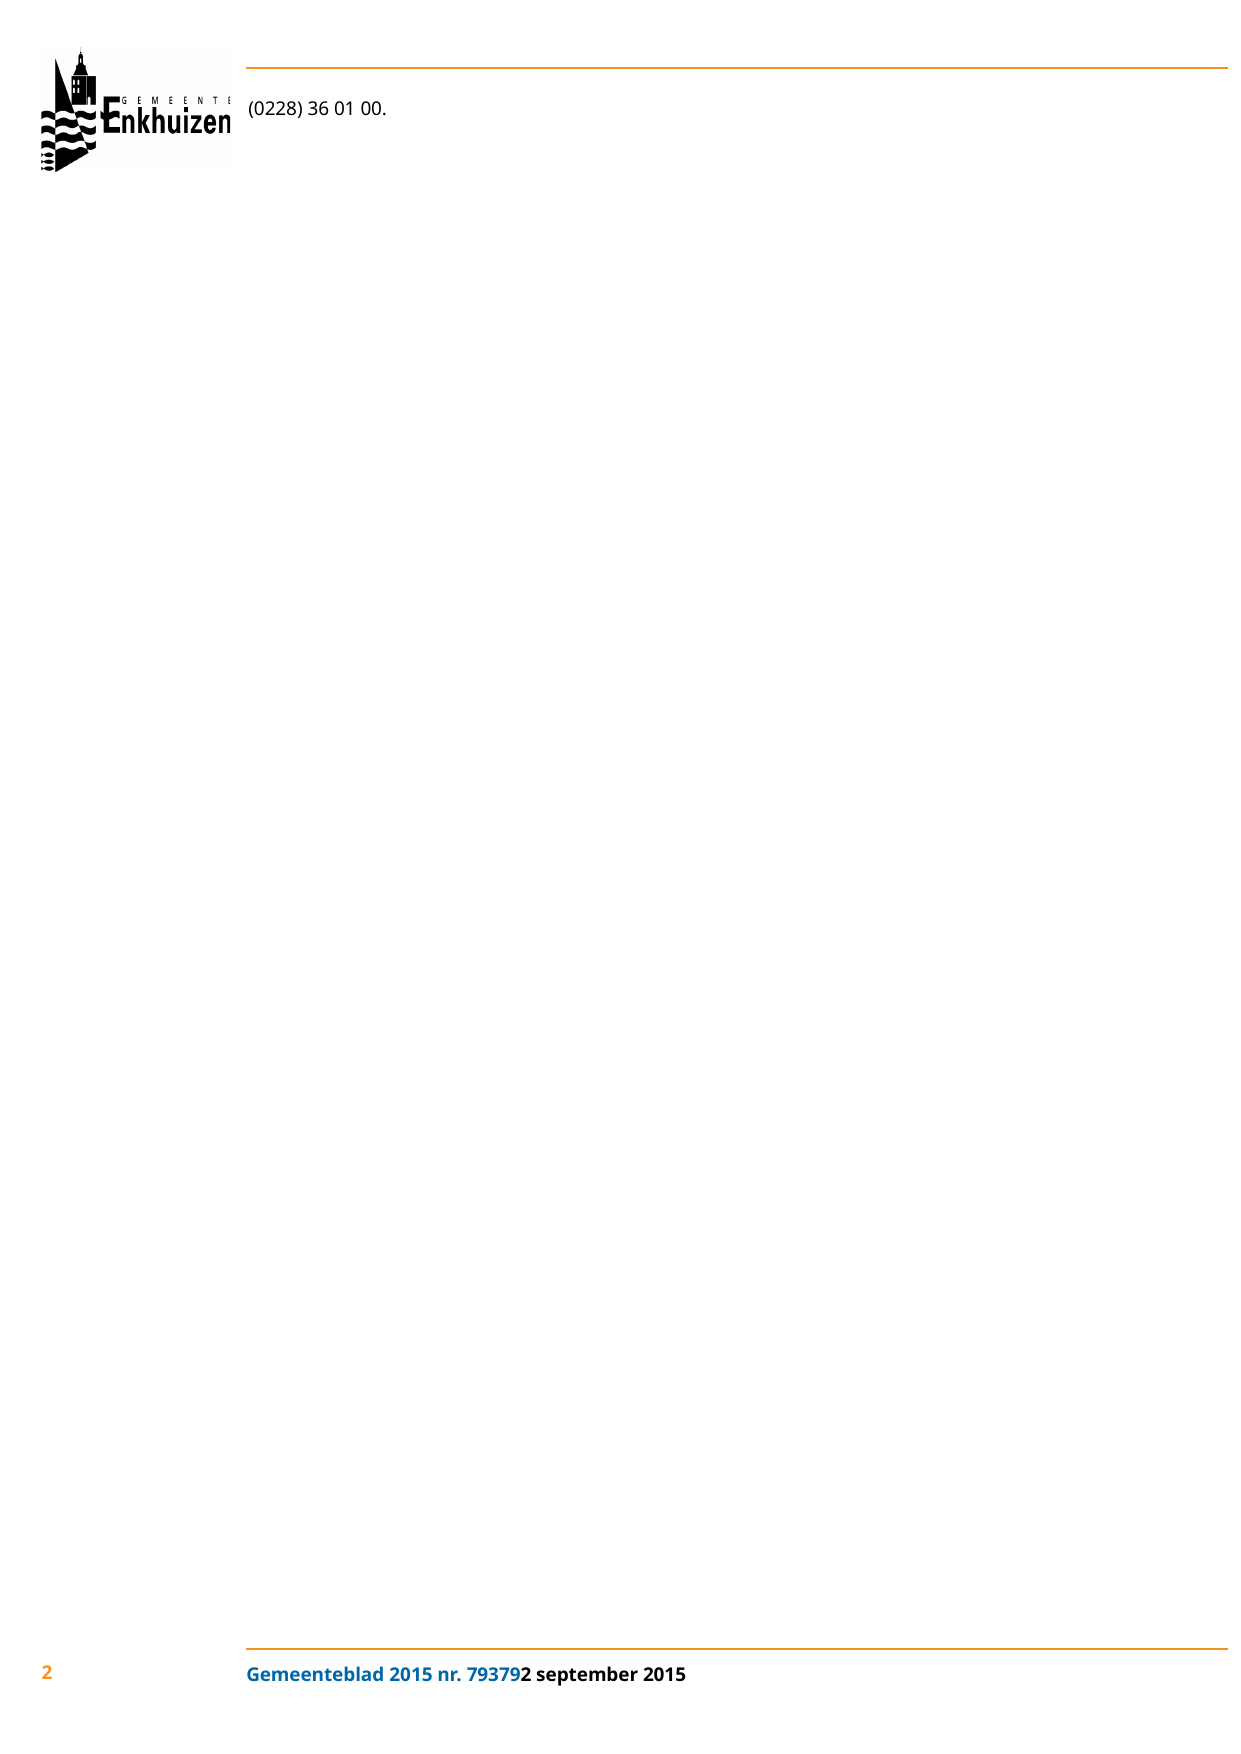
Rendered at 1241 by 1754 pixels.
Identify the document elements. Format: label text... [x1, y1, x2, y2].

picture [41, 47, 231, 172]
text (0228) 36 01 00. [248, 95, 1152, 121]
